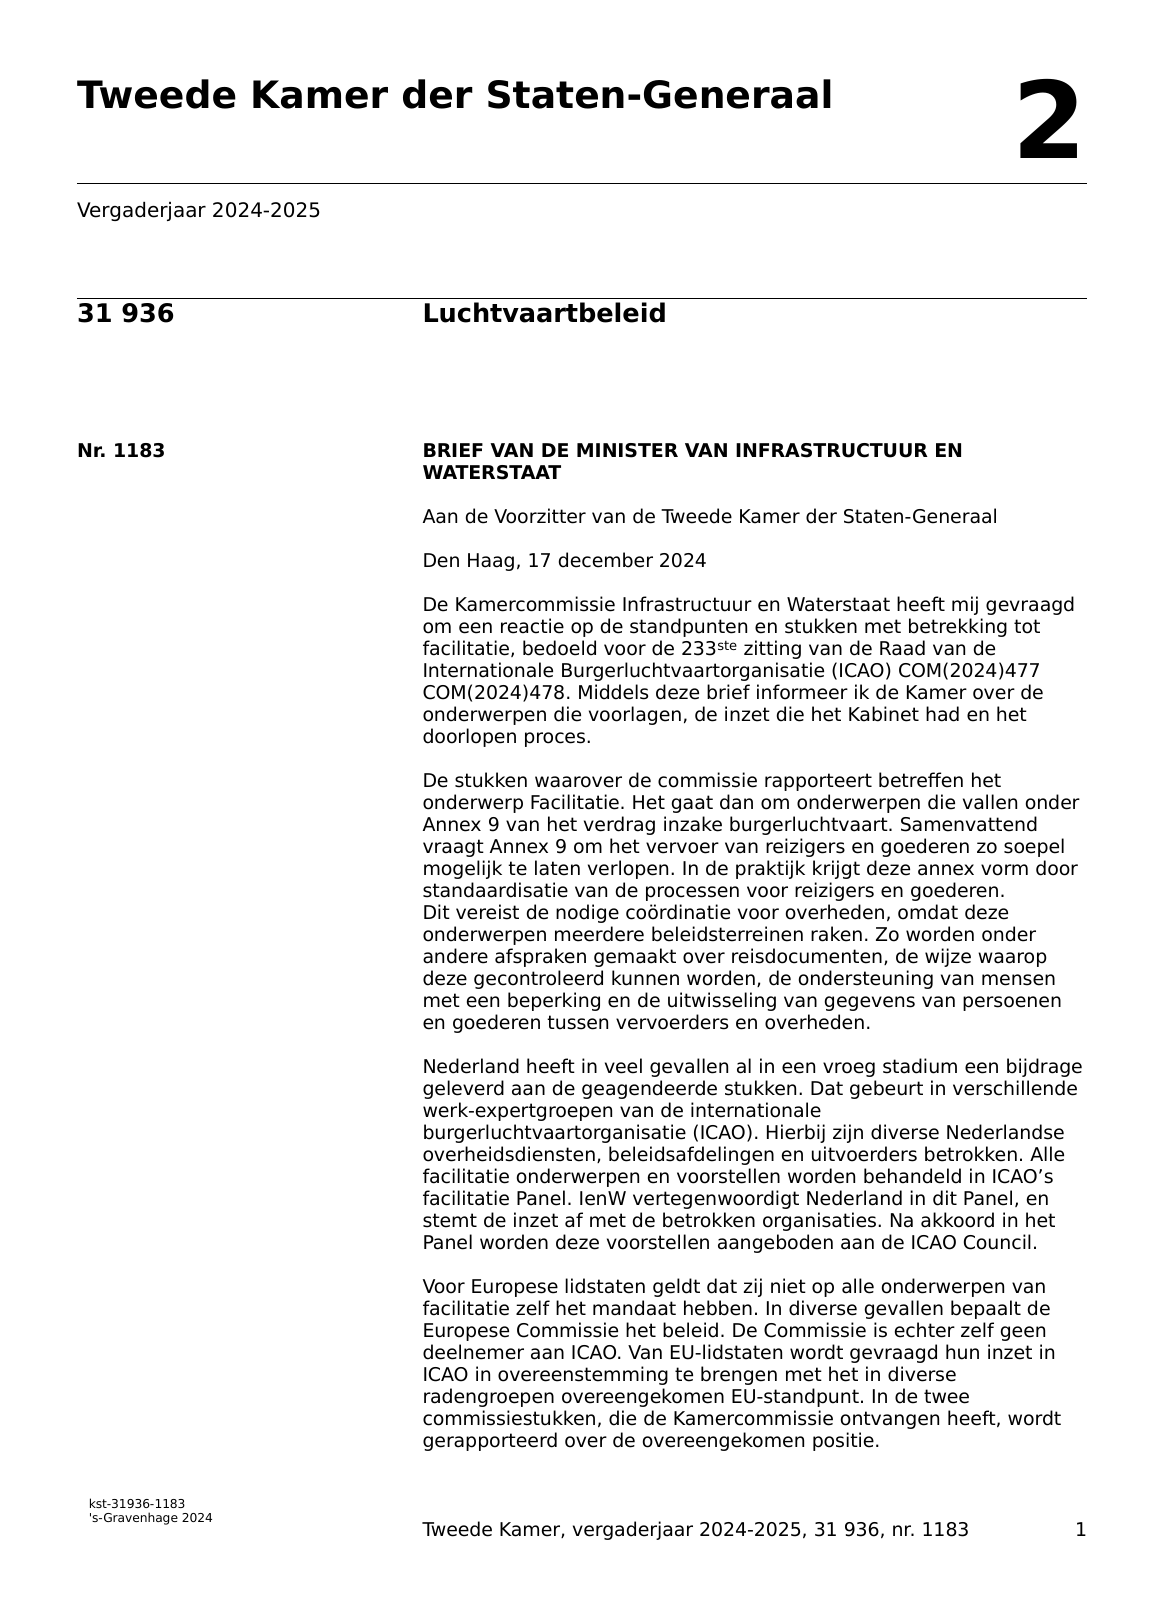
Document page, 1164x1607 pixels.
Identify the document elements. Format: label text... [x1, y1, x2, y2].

text De stukken waarover de commissie rapporteert betreffen het onderwerp Facilitatie. Het gaat dan om onderwerpen die vallen onder Annex 9 van het verdrag inzake burgerluchtvaart. Samenvattend vraagt Annex 9 om het vervoer van reizigers en goederen zo soepel mogelijk te laten verlopen. In de praktijk krijgt deze annex vorm door standaardisatie van de processen voor reizigers en goederen. [422, 770, 1087, 902]
text 's-Gravenhage 2024 [88, 1511, 323, 1525]
table_cell Vergaderjaar 2024-2025 [77, 184, 1087, 298]
text kst-31936-1183 [88, 1497, 323, 1511]
subtitle Nr. 1183 BRIEF VAN DE MINISTER VAN INFRASTRUCTUUR EN WATERSTAAT [77, 440, 1087, 484]
text De Kamercommissie Infrastructuur en Waterstaat heeft mij gevraagd om een reactie op de standpunten en stukken met betrekking tot facilitatie, bedoeld voor de 233ste zitting van de Raad van de Internationale Burgerluchtvaartorganisatie (ICAO) COM(2024)477 COM(2024)478. Middels deze brief informeer ik de Kamer over de onderwerpen die voorlagen, de inzet die het Kabinet had en het doorlopen proces. [422, 594, 1087, 748]
table_header 2 [886, 59, 1087, 183]
text Nederland heeft in veel gevallen al in een vroeg stadium een bijdrage geleverd aan de geagendeerde stukken. Dat gebeurt in verschillende werk-expertgroepen van de internationale burgerluchtvaartorganisatie (ICAO). Hierbij zijn diverse Nederlandse overheidsdiensten, beleidsafdelingen en uitvoerders betrokken. Alle facilitatie onderwerpen en voorstellen worden behandeld in ICAO’s facilitatie Panel. IenW vertegenwoordigt Nederland in dit Panel, en stemt de inzet af met de betrokken organisaties. Na akkoord in het Panel worden deze voorstellen aangeboden aan de ICAO Council. [422, 1056, 1087, 1254]
text Aan de Voorzitter van de Tweede Kamer der Staten-Generaal [422, 506, 1087, 528]
text Dit vereist de nodige coördinatie voor overheden, omdat deze onderwerpen meerdere beleidsterreinen raken. Zo worden onder andere afspraken gemaakt over reisdocumenten, de wijze waarop deze gecontroleerd kunnen worden, de ondersteuning van mensen met een beperking en de uitwisseling van gegevens van persoenen en goederen tussen vervoerders en overheden. [422, 902, 1087, 1034]
table_header Tweede Kamer der Staten-Generaal [77, 59, 886, 183]
text Voor Europese lidstaten geldt dat zij niet op alle onderwerpen van facilitatie zelf het mandaat hebben. In diverse gevallen bepaalt de Europese Commissie het beleid. De Commissie is echter zelf geen deelnemer aan ICAO. Van EU-lidstaten wordt gevraagd hun inzet in ICAO in overeenstemming te brengen met het in diverse radengroepen overeengekomen EU-standpunt. In de twee commissiestukken, die de Kamercommissie ontvangen heeft, wordt gerapporteerd over de overeengekomen positie. [422, 1276, 1087, 1452]
text Den Haag, 17 december 2024 [422, 550, 1087, 572]
subtitle 31 936 Luchtvaartbeleid [77, 299, 1087, 329]
